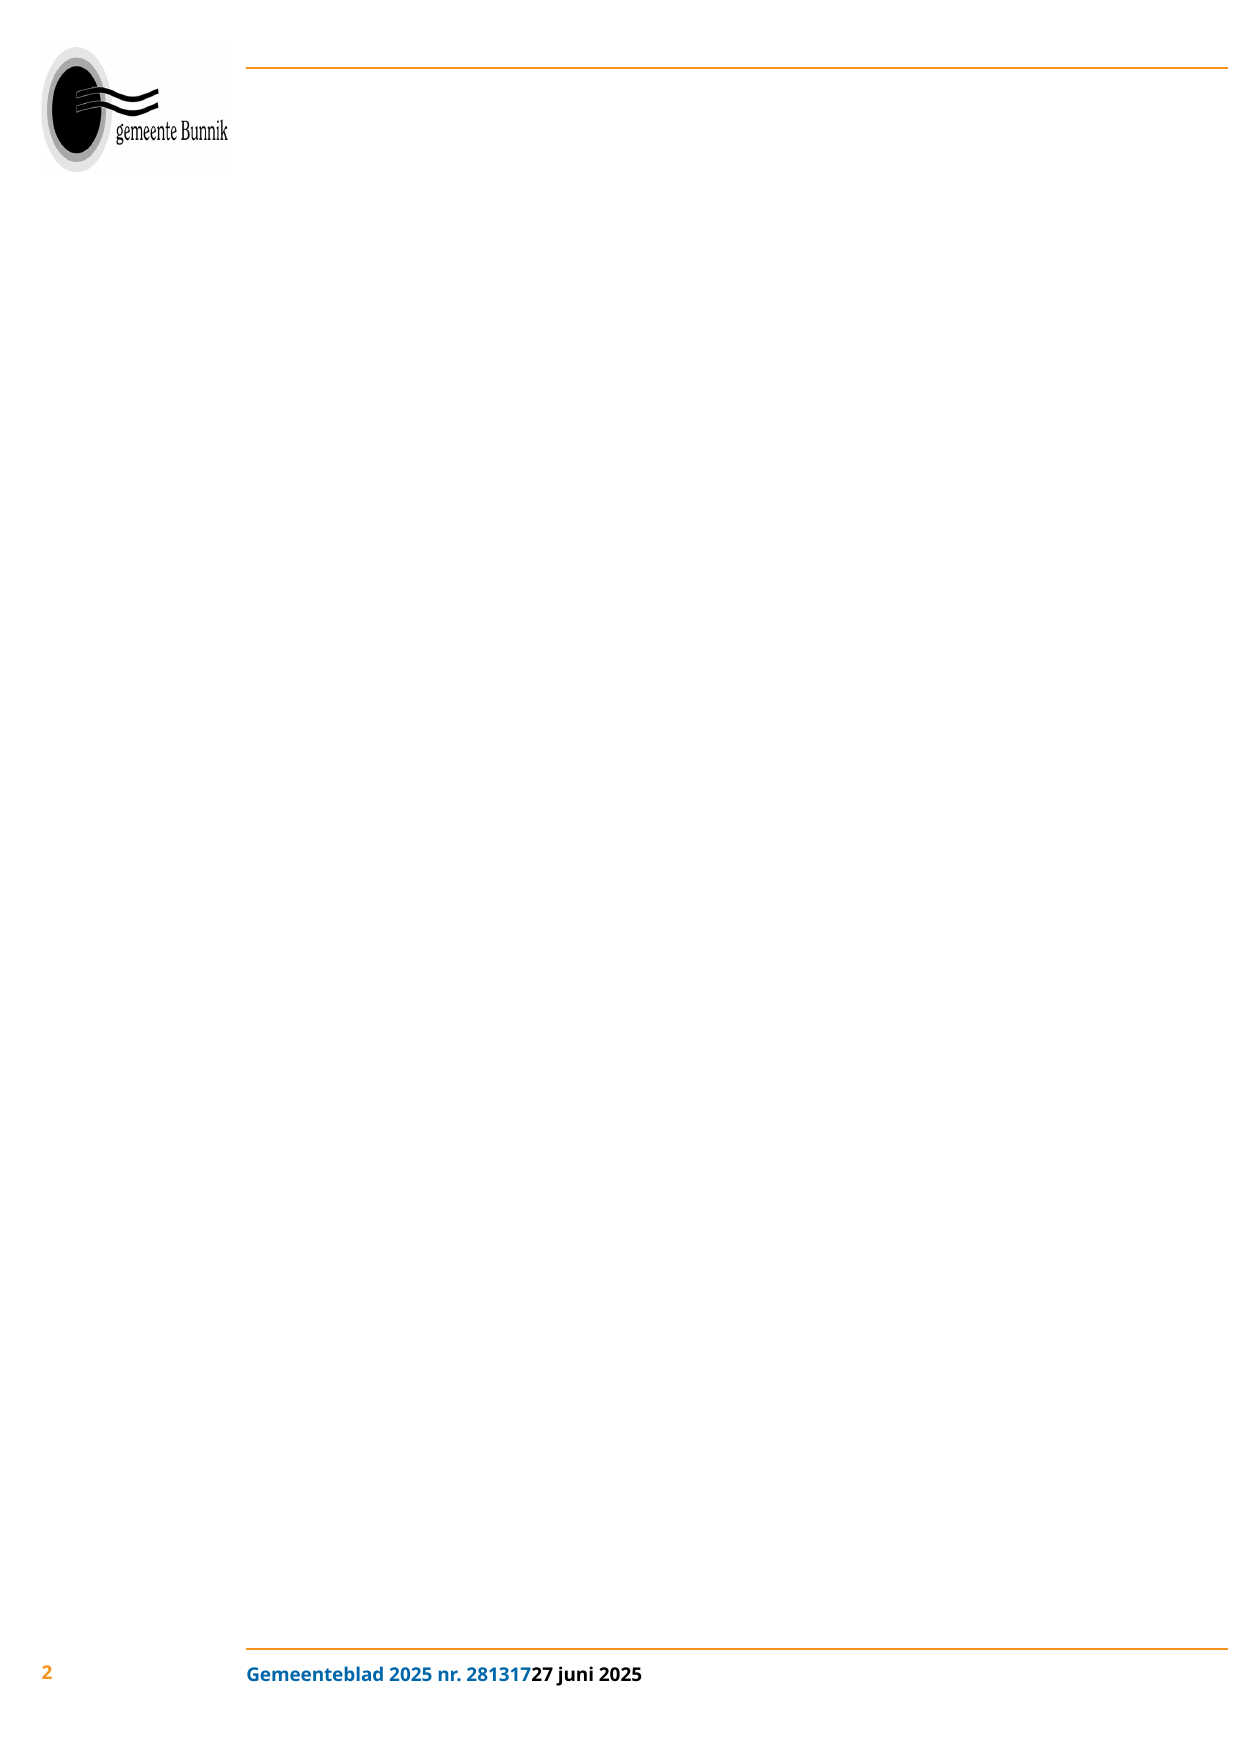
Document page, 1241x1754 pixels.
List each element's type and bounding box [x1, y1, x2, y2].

picture [41, 47, 231, 172]
